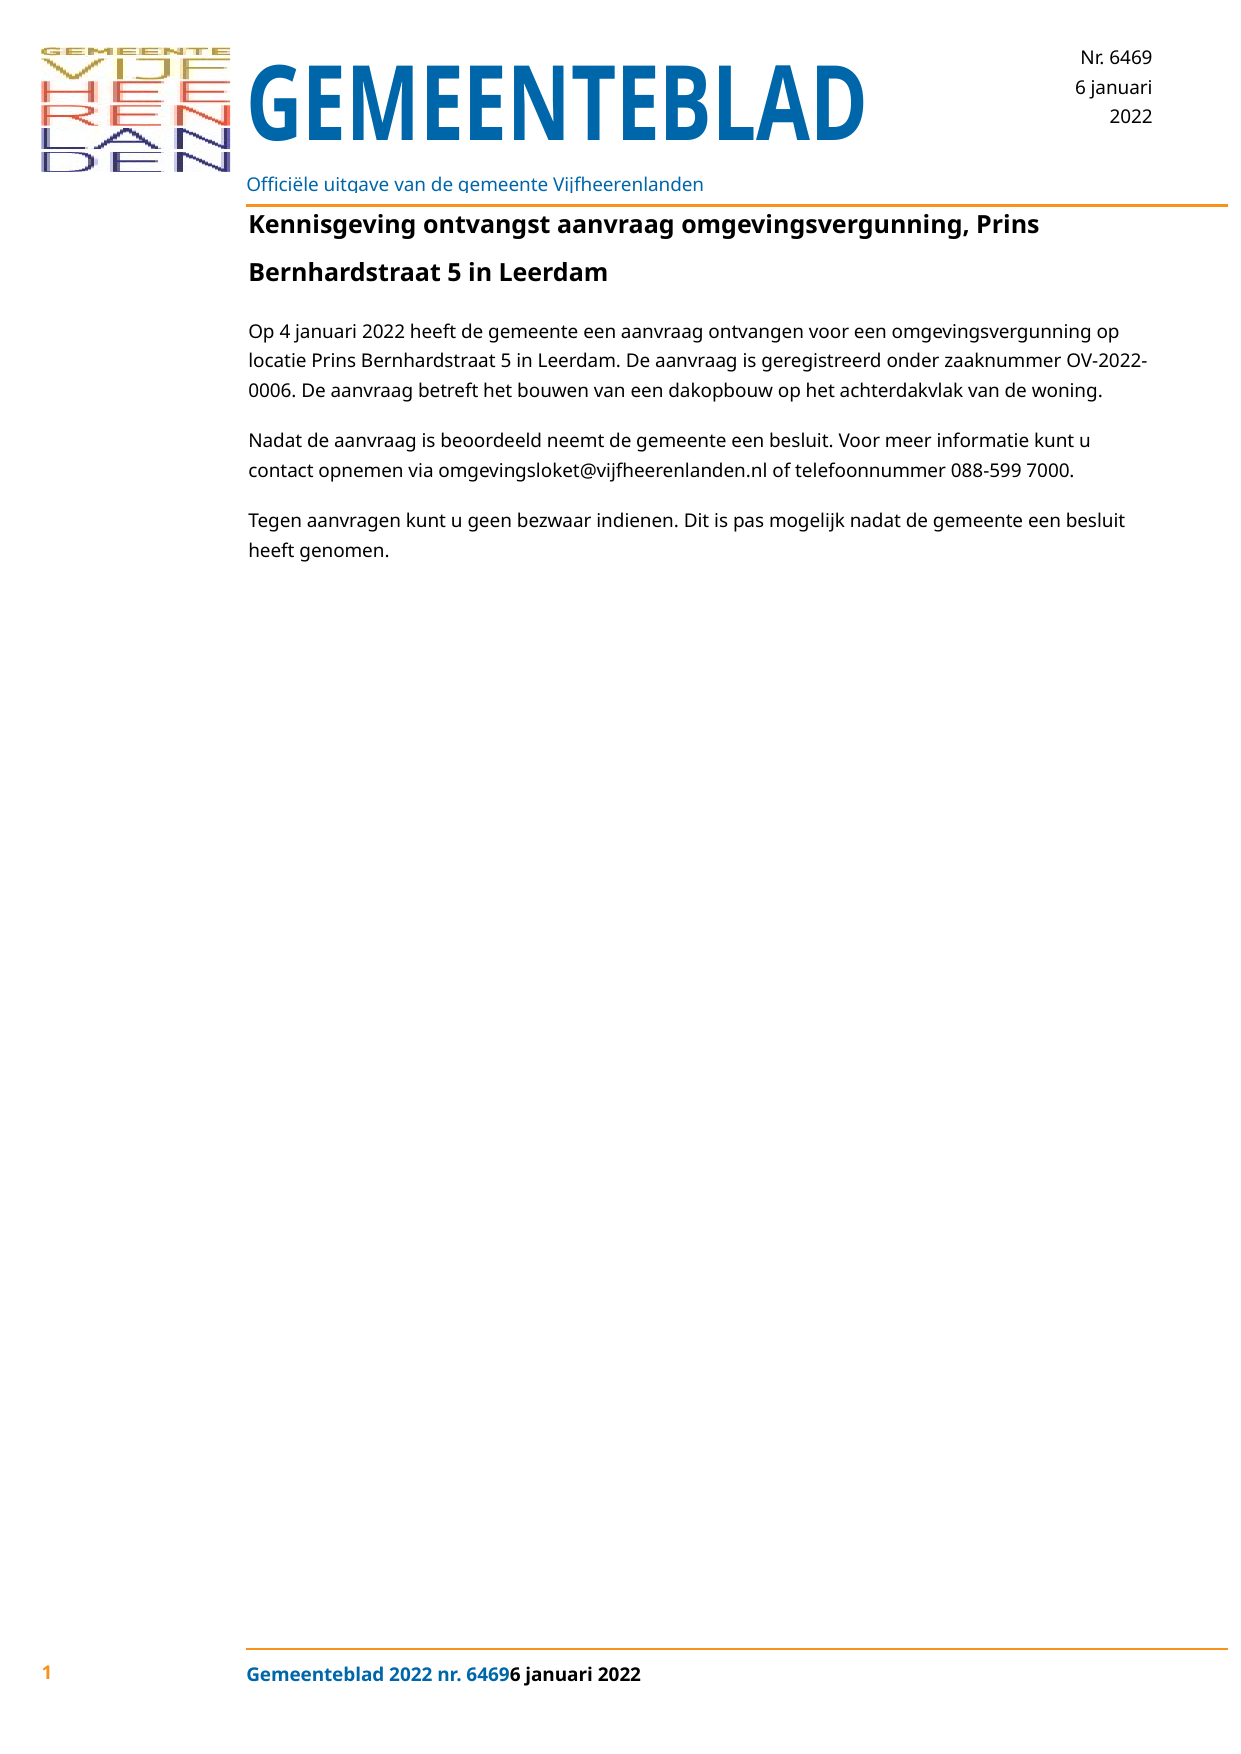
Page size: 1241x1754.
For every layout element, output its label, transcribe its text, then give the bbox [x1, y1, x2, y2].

text Kennisgeving ontvangst aanvraag omgevingsvergunning, Prins Bernhardstraat 5 in Leerdam [248, 207, 1152, 288]
text Tegen aanvragen kunt u geen bezwaar indienen. Dit is pas mogelijk nadat de gemeente een besluit heeft genomen. [248, 507, 1152, 563]
picture [41, 47, 231, 172]
text Nadat de aanvraag is beoordeeld neemt de gemeente een besluit. Voor meer informatie kunt u contact opnemen via omgevingsloket@vijfheerenlanden.nl of telefoonnummer 088-599 7000. [248, 427, 1152, 483]
text Op 4 januari 2022 heeft de gemeente een aanvraag ontvangen voor een omgevingsvergunning op locatie Prins Bernhardstraat 5 in Leerdam. De aanvraag is geregistreerd onder zaaknummer OV-2022-0006. De aanvraag betreft het bouwen van een dakopbouw op het achterdakvlak van de woning. [248, 318, 1152, 403]
